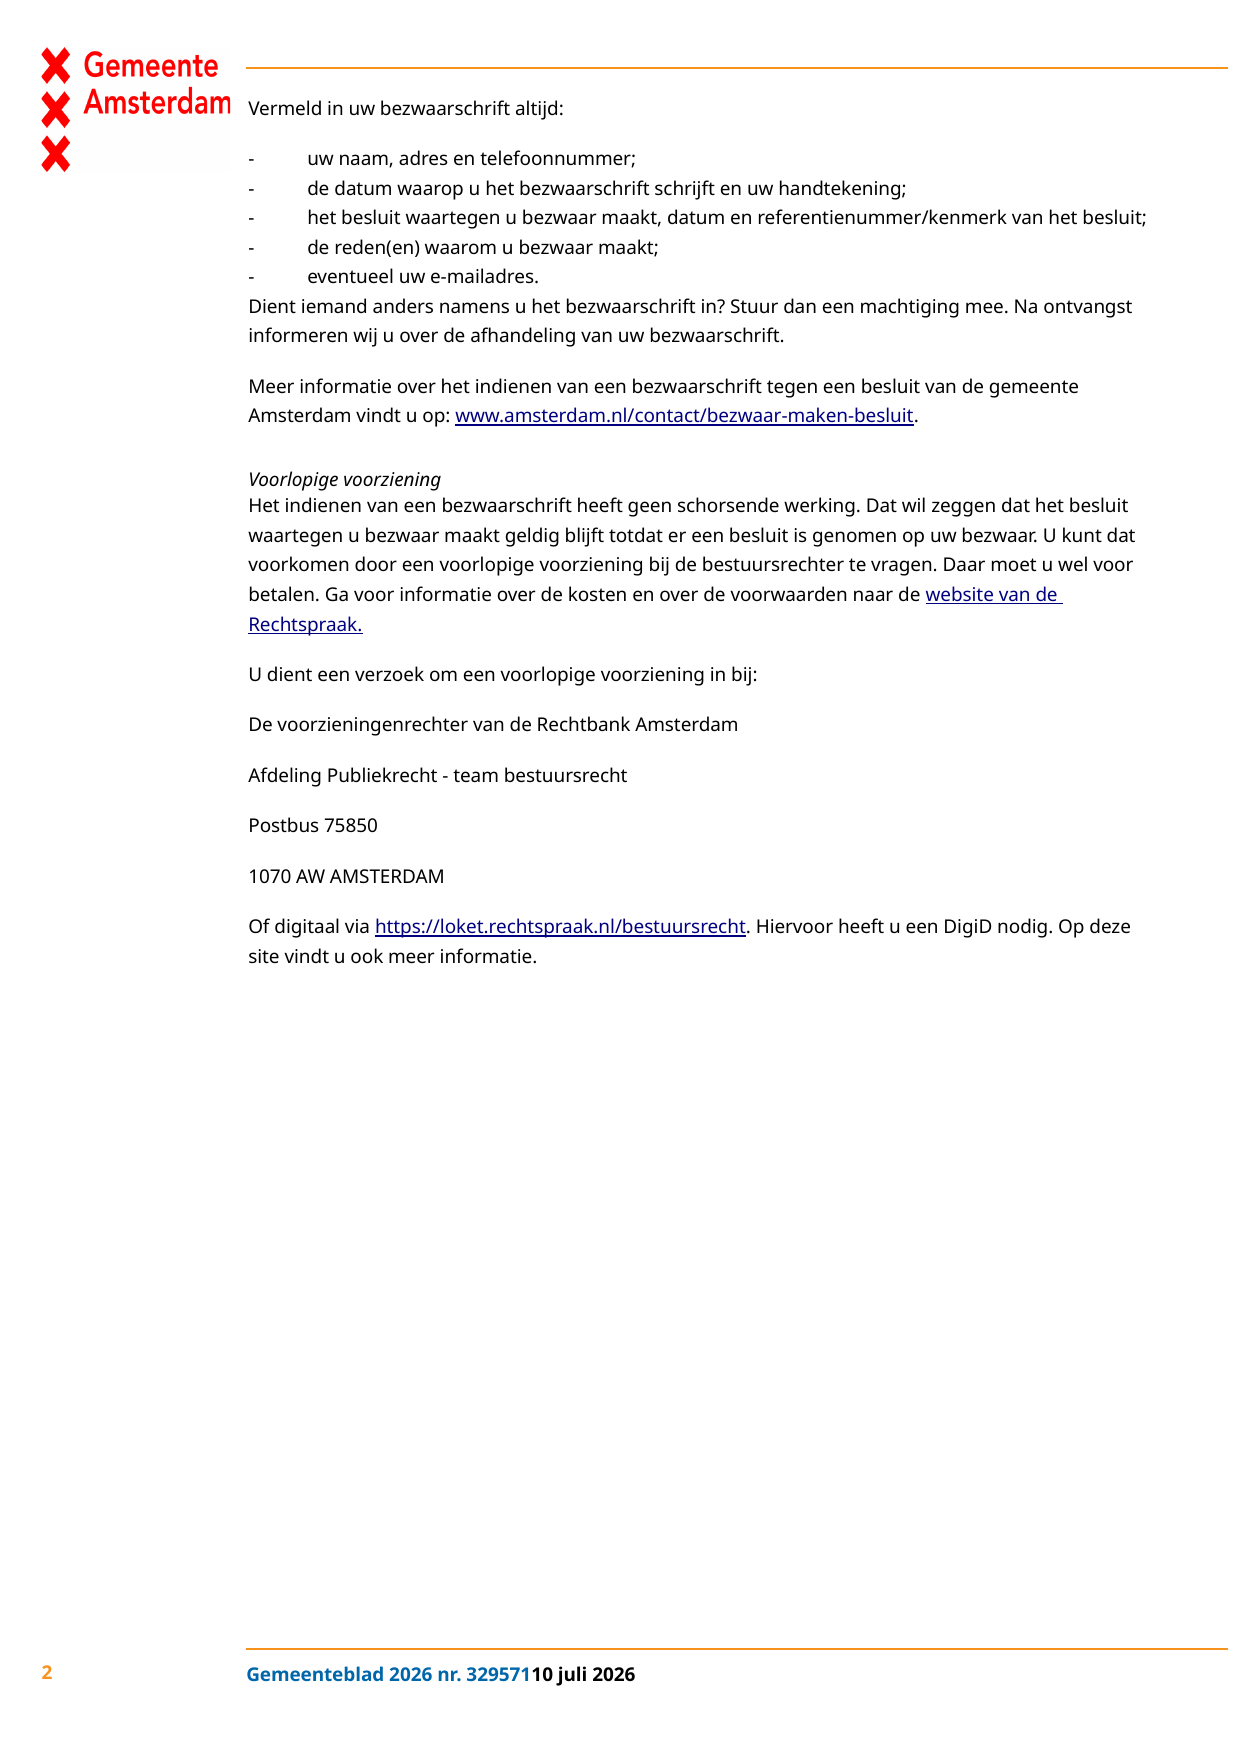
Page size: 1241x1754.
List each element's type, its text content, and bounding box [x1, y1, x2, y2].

text U dient een verzoek om een voorlopige voorziening in bij: [248, 661, 1152, 687]
text Dient iemand anders namens u het bezwaarschrift in? Stuur dan een machtiging mee. Na ontvangst informeren wij u over de afhandeling van uw bezwaarschrift. [248, 293, 1152, 348]
list de reden(en) waarom u bezwaar maakt; [248, 234, 1152, 260]
text Voorlopige voorziening [248, 467, 1152, 492]
text 1070 AW AMSTERDAM [248, 863, 1152, 888]
text Het indienen van een bezwaarschrift heeft geen schorsende werking. Dat wil zeggen dat het besluit waartegen u bezwaar maakt geldig blijft totdat er een besluit is genomen op uw bezwaar. U kunt dat voorkomen door een voorlopige voorziening bij de bestuursrechter te vragen. Daar moet u wel voor betalen. Ga voor informatie over de kosten en over de voorwaarden naar de website van de Rechtspraak. [248, 492, 1152, 636]
text De voorzieningenrechter van de Rechtbank Amsterdam [248, 712, 1152, 737]
list het besluit waartegen u bezwaar maakt, datum en referentienummer/kenmerk van het besluit; [248, 204, 1152, 230]
text Vermeld in uw bezwaarschrift altijd: [248, 95, 1152, 121]
text Postbus 75850 [248, 812, 1152, 838]
list de datum waarop u het bezwaarschrift schrijft en uw handtekening; [248, 175, 1152, 201]
text Afdeling Publiekrecht - team bestuursrecht [248, 762, 1152, 788]
text Meer informatie over het indienen van een bezwaarschrift tegen een besluit van de gemeente Amsterdam vindt u op: www.amsterdam.nl/contact/bezwaar-maken-besluit. [248, 373, 1152, 428]
text Of digitaal via https://loket.rechtspraak.nl/bestuursrecht. Hiervoor heeft u een DigiD nodig. Op deze site vindt u ook meer informatie. [248, 913, 1152, 968]
list uw naam, adres en telefoonnummer; [248, 145, 1152, 171]
picture [41, 47, 231, 172]
list eventueel uw e-mailadres. [248, 263, 1152, 289]
